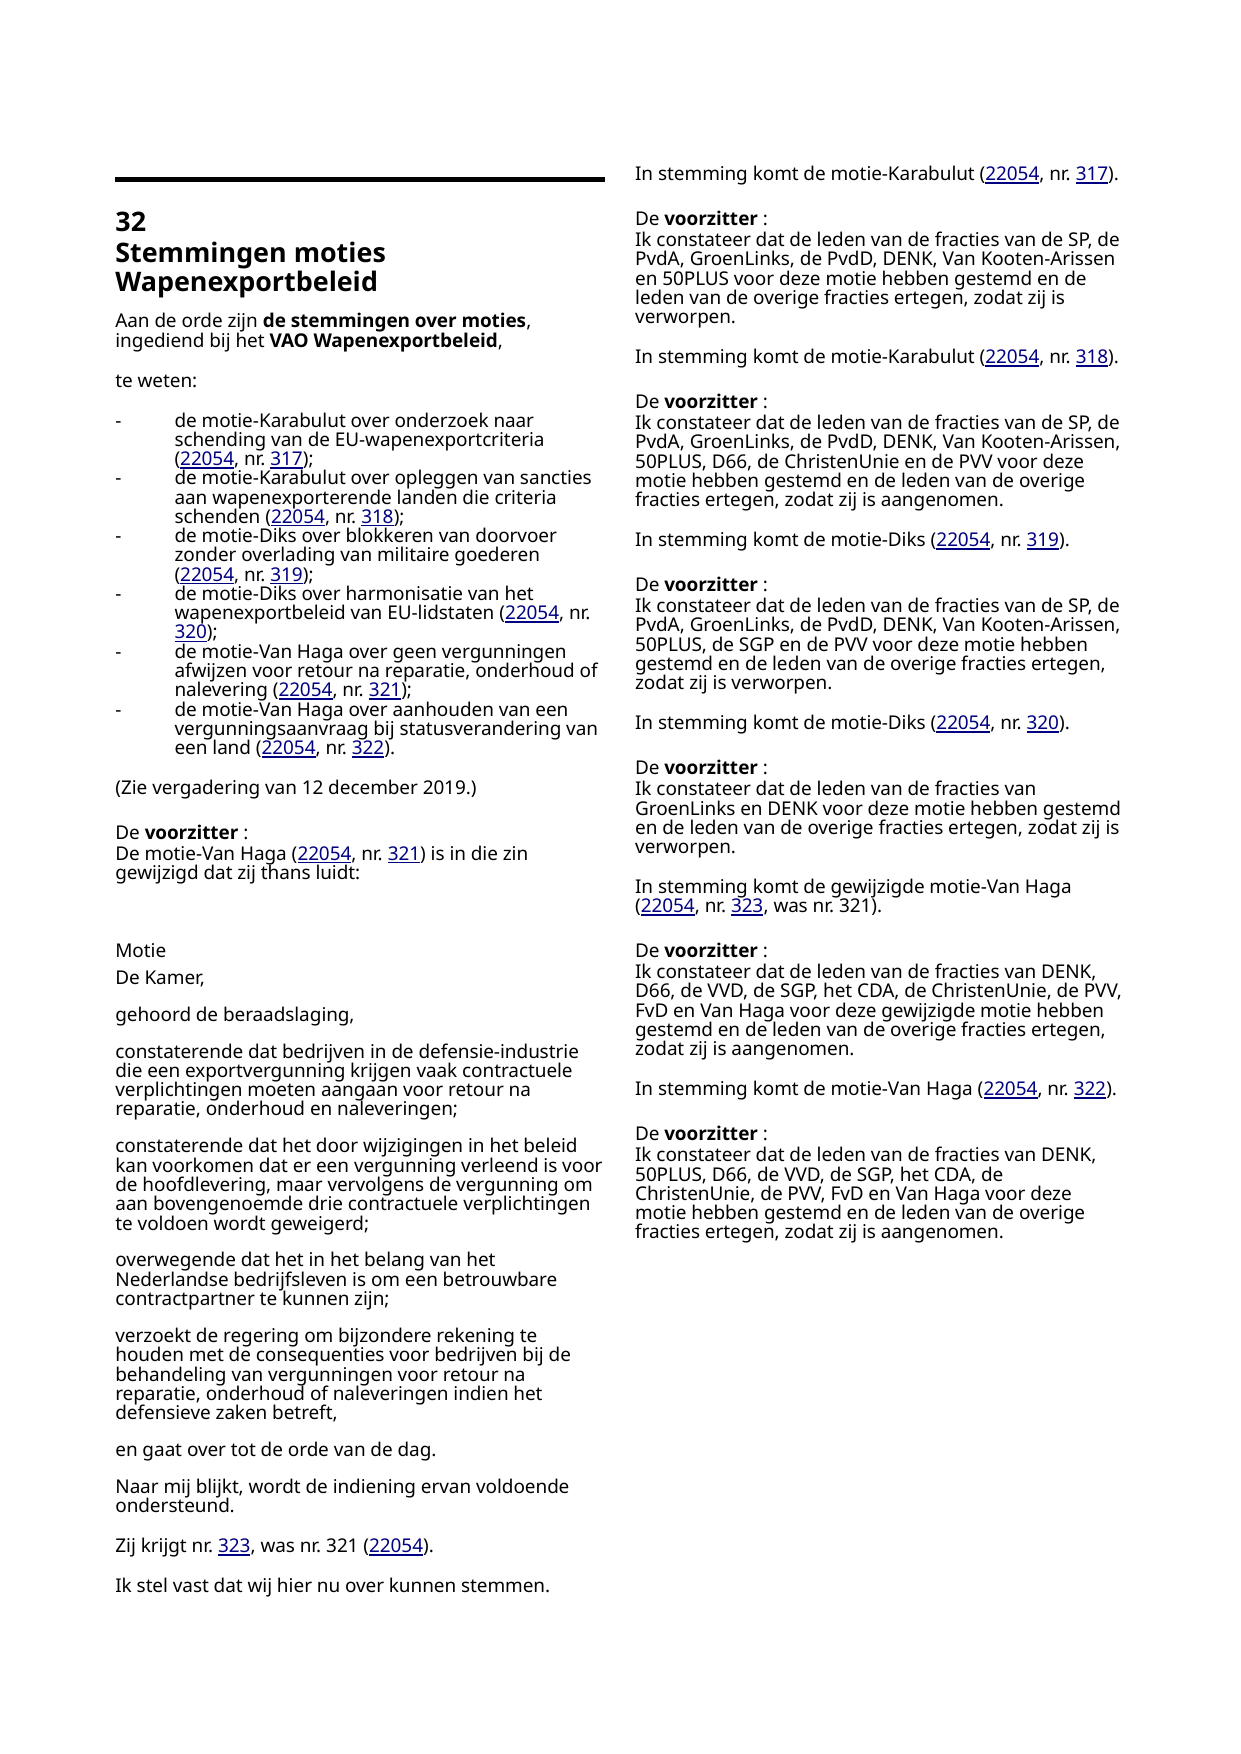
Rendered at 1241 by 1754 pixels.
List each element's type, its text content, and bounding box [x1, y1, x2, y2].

list de motie-Diks over blokkeren van doorvoer zonder overlading van militaire goederen (22054, nr. 319); [115, 527, 605, 585]
text constaterende dat bedrijven in de defensie-industrie die een exportvergunning krijgen vaak contractuele verplichtingen moeten aangaan voor retour na reparatie, onderhoud en naleveringen; [115, 1043, 605, 1120]
text te weten: [115, 372, 605, 391]
text verzoekt de regering om bijzondere rekening te houden met de consequenties voor bedrijven bij de behandeling van vergunningen voor retour na reparatie, onderhoud of naleveringen indien het defensieve zaken betreft, [115, 1327, 605, 1423]
list de motie-Karabulut over opleggen van sancties aan wapenexporterende landen die criteria schenden (22054, nr. 318); [115, 469, 605, 527]
text Stemmingen moties Wapenexportbeleid [115, 239, 605, 312]
text In stemming komt de gewijzigde motie-Van Haga (22054, nr. 323, was nr. 321). [635, 878, 1125, 917]
text Ik constateer dat de leden van de fracties van DENK, 50PLUS, D66, de VVD, de SGP, het CDA, de ChristenUnie, de PVV, FvD en Van Haga voor deze motie hebben gestemd en de leden van de overige fracties ertegen, zodat zij is aangenomen. [635, 1146, 1125, 1243]
text In stemming komt de motie-Van Haga (22054, nr. 322). [635, 1080, 1125, 1100]
text Ik constateer dat de leden van de fracties van DENK, D66, de VVD, de SGP, het CDA, de ChristenUnie, de PVV, FvD en Van Haga voor deze gewijzigde motie hebben gestemd en de leden van de overige fracties ertegen, zodat zij is aangenomen. [635, 963, 1125, 1059]
text In stemming komt de motie-Karabulut (22054, nr. 318). [635, 348, 1125, 368]
list de motie-Van Haga over aanhouden van een vergunningsaanvraag bij statusverandering van een land (22054, nr. 322). [115, 701, 605, 758]
text De voorzitter : [115, 819, 605, 845]
text Ik constateer dat de leden van de fracties van de SP, de PvdA, GroenLinks, de PvdD, DENK, Van Kooten-Arissen, 50PLUS, D66, de ChristenUnie en de PVV voor deze motie hebben gestemd en de leden van de overige fracties ertegen, zodat zij is aangenomen. [635, 414, 1125, 511]
list de motie-Karabulut over onderzoek naar schending van de EU-wapenexportcriteria (22054, nr. 317); [115, 412, 605, 469]
text Zij krijgt nr. 323, was nr. 321 (22054). [115, 1537, 605, 1557]
text De Kamer, [115, 969, 605, 988]
text De voorzitter : [635, 388, 1125, 414]
text In stemming komt de motie-Diks (22054, nr. 320). [635, 714, 1125, 734]
text gehoord de beraadslaging, [115, 1006, 605, 1025]
text constaterende dat het door wijzigingen in het beleid kan voorkomen dat er een vergunning verleend is voor de hoofdlevering, maar vervolgens de vergunning om aan bovengenoemde drie contractuele verplichtingen te voldoen wordt geweigerd; [115, 1137, 605, 1234]
text In stemming komt de motie-Diks (22054, nr. 319). [635, 531, 1125, 551]
text De motie-Van Haga (22054, nr. 321) is in die zin gewijzigd dat zij thans luidt: [115, 845, 605, 883]
list de motie-Van Haga over geen vergunningen afwijzen voor retour na reparatie, onderhoud of nalevering (22054, nr. 321); [115, 643, 605, 701]
text De voorzitter : [635, 937, 1125, 963]
text In stemming komt de motie-Karabulut (22054, nr. 317). [635, 165, 1125, 184]
text De voorzitter : [635, 571, 1125, 597]
text en gaat over tot de orde van de dag. [115, 1441, 605, 1460]
text De voorzitter : [635, 205, 1125, 231]
text Ik constateer dat de leden van de fracties van de SP, de PvdA, GroenLinks, de PvdD, DENK, Van Kooten-Arissen, 50PLUS, de SGP en de PVV voor deze motie hebben gestemd en de leden van de overige fracties ertegen, zodat zij is verworpen. [635, 597, 1125, 693]
text (Zie vergadering van 12 december 2019.) [115, 779, 605, 798]
list de motie-Diks over harmonisatie van het wapenexportbeleid van EU-lidstaten (22054, nr. 320); [115, 585, 605, 643]
text Aan de orde zijn de stemmingen over moties, ingediend bij het VAO Wapenexportbeleid, [115, 312, 605, 351]
text Ik constateer dat de leden van de fracties van de SP, de PvdA, GroenLinks, de PvdD, DENK, Van Kooten-Arissen en 50PLUS voor deze motie hebben gestemd en de leden van de overige fracties ertegen, zodat zij is verworpen. [635, 231, 1125, 327]
text De voorzitter : [635, 754, 1125, 780]
text overwegende dat het in het belang van het Nederlandse bedrijfsleven is om een betrouwbare contractpartner te kunnen zijn; [115, 1251, 605, 1309]
text Naar mij blijkt, wordt de indiening ervan voldoende ondersteund. [115, 1478, 605, 1517]
text 32 [115, 203, 605, 239]
text Ik stel vast dat wij hier nu over kunnen stemmen. [115, 1577, 605, 1597]
text Motie [115, 937, 605, 963]
text Ik constateer dat de leden van de fracties van GroenLinks en DENK voor deze motie hebben gestemd en de leden van de overige fracties ertegen, zodat zij is verworpen. [635, 780, 1125, 857]
text De voorzitter : [635, 1121, 1125, 1146]
